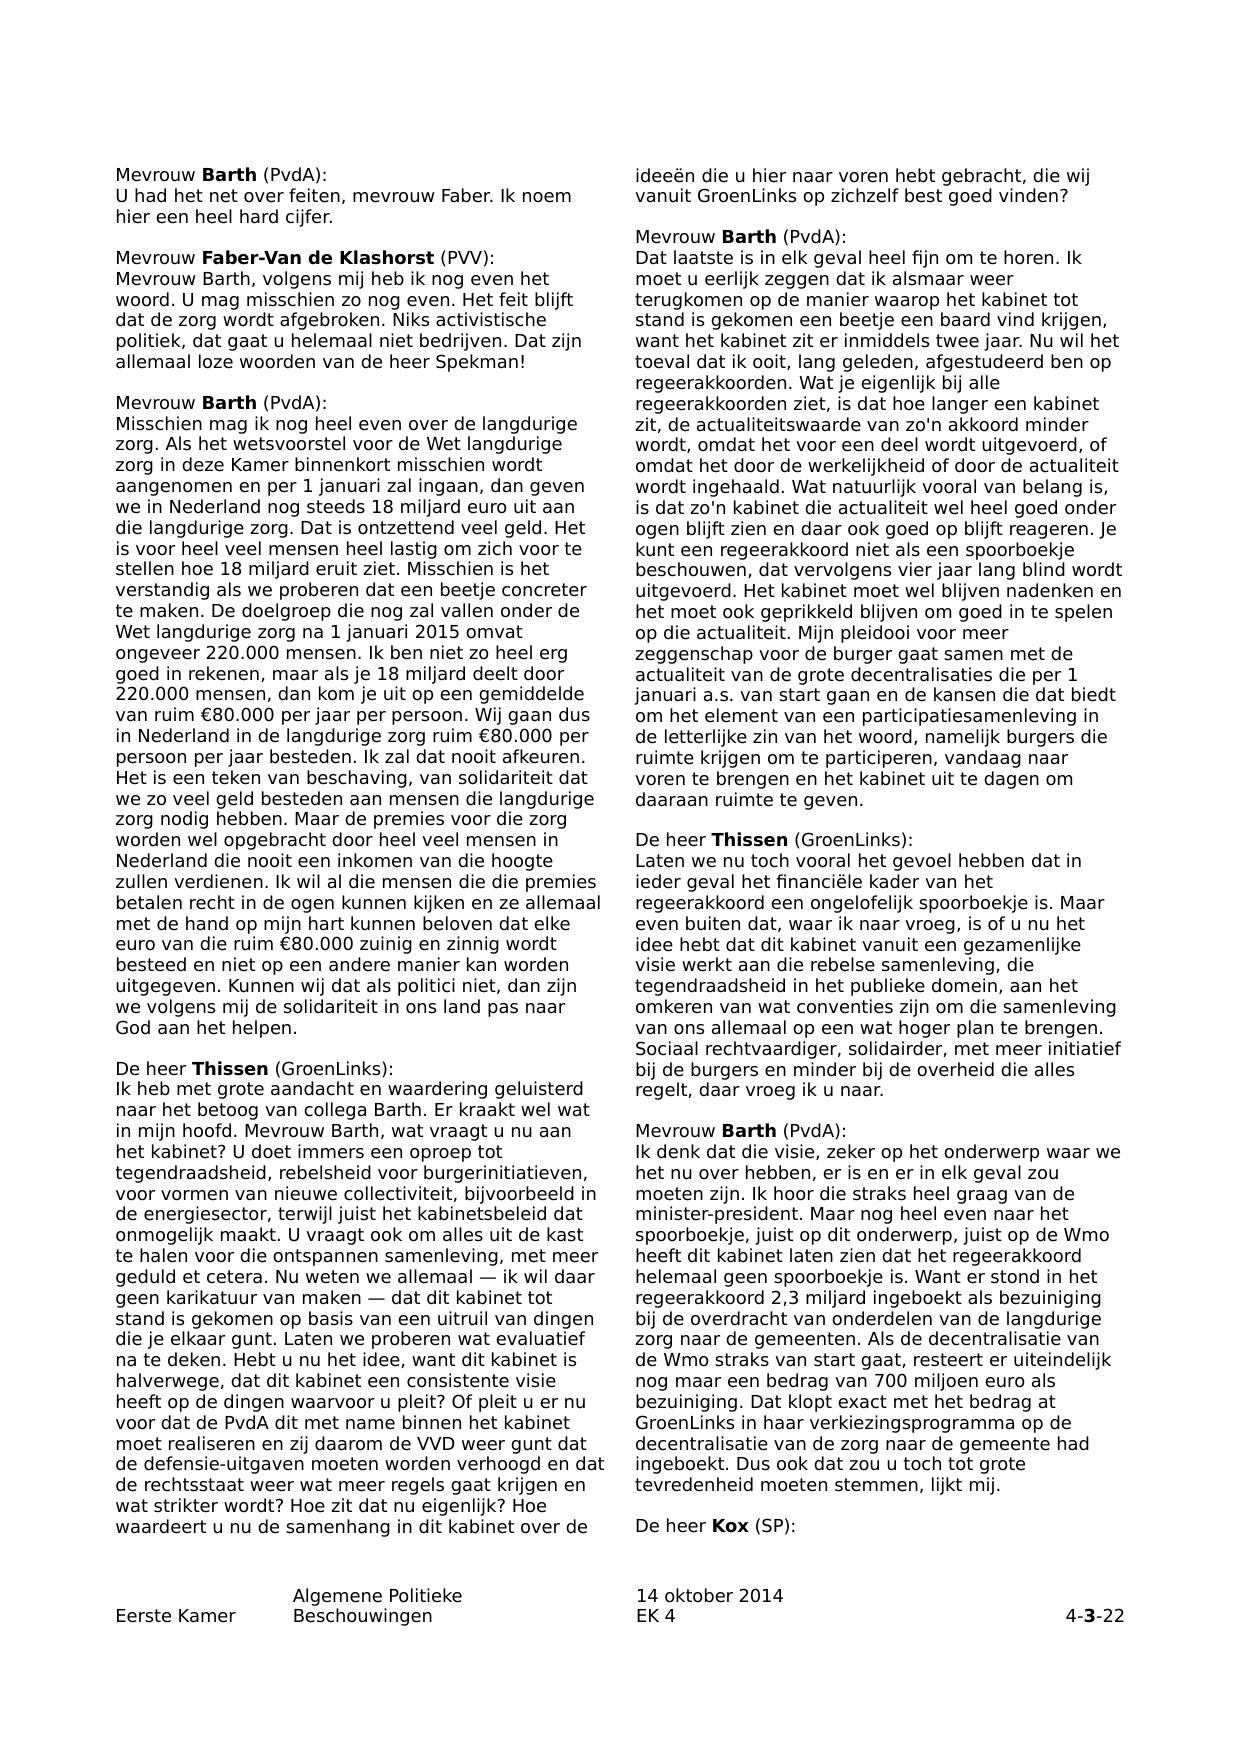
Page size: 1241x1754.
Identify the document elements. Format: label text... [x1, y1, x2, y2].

text Laten we nu toch vooral het gevoel hebben dat in ieder geval het financiële kader van het regeerakkoord een ongelofelijk spoorboekje is. Maar even buiten dat, waar ik naar vroeg, is of u nu het idee hebt dat dit kabinet vanuit een gezamenlijke visie werkt aan die rebelse samenleving, die tegendraadsheid in het publieke domein, aan het omkeren van wat conventies zijn om die samenleving van ons allemaal op een wat hoger plan te brengen. Sociaal rechtvaardiger, solidairder, met meer initiatief bij de burgers en minder bij de overheid die alles regelt, daar vroeg ik u naar. [635, 851, 1125, 1101]
text De heer Thissen (GroenLinks): [635, 830, 1125, 851]
text Mevrouw Barth (PvdA): [115, 393, 605, 413]
text U had het net over feiten, mevrouw Faber. Ik noem hier een heel hard cijfer. [115, 186, 605, 228]
text Ik heb met grote aandacht en waardering geluisterd naar het betoog van collega Barth. Er kraakt wel wat in mijn hoofd. Mevrouw Barth, wat vraagt u nu aan het kabinet? U doet immers een oproep tot tegendraadsheid, rebelsheid voor burgerinitiatieven, voor vormen van nieuwe collectiviteit, bijvoorbeeld in de energiesector, terwijl juist het kabinetsbeleid dat onmogelijk maakt. U vraagt ook om alles uit de kast te halen voor die ontspannen samenleving, met meer geduld et cetera. Nu weten we allemaal — ik wil daar geen karikatuur van maken — dat dit kabinet tot stand is gekomen op basis van een uitruil van dingen die je elkaar gunt. Laten we proberen wat evaluatief na te deken. Hebt u nu het idee, want dit kabinet is halverwege, dat dit kabinet een consistente visie heeft op de dingen waarvoor u pleit? Of pleit u er nu voor dat de PvdA dit met name binnen het kabinet moet realiseren en zij daarom de VVD weer gunt dat de defensie-uitgaven moeten worden verhoogd en dat de rechtsstaat weer wat meer regels gaat krijgen en wat strikter wordt? Hoe zit dat nu eigenlijk? Hoe waardeert u nu de samenhang in dit kabinet over de [115, 1079, 605, 1537]
text Mevrouw Barth, volgens mij heb ik nog even het woord. U mag misschien zo nog even. Het feit blijft dat de zorg wordt afgebroken. Niks activistische politiek, dat gaat u helemaal niet bedrijven. Dat zijn allemaal loze woorden van de heer Spekman! [115, 268, 605, 373]
text Ik denk dat die visie, zeker op het onderwerp waar we het nu over hebben, er is en er in elk geval zou moeten zijn. Ik hoor die straks heel graag van de minister-president. Maar nog heel even naar het spoorboekje, juist op dit onderwerp, juist op de Wmo heeft dit kabinet laten zien dat het regeerakkoord helemaal geen spoorboekje is. Want er stond in het regeerakkoord 2,3 miljard ingeboekt als bezuiniging bij de overdracht van onderdelen van de langdurige zorg naar de gemeenten. Als de decentralisatie van de Wmo straks van start gaat, resteert er uiteindelijk nog maar een bedrag van 700 miljoen euro als bezuiniging. Dat klopt exact met het bedrag at GroenLinks in haar verkiezingsprogramma op de decentralisatie van de zorg naar de gemeente had ingeboekt. Dus ook dat zou u toch tot grote tevredenheid moeten stemmen, lijkt mij. [635, 1142, 1125, 1496]
text Misschien mag ik nog heel even over de langdurige zorg. Als het wetsvoorstel voor de Wet langdurige zorg in deze Kamer binnenkort misschien wordt aangenomen en per 1 januari zal ingaan, dan geven we in Nederland nog steeds 18 miljard euro uit aan die langdurige zorg. Dat is ontzettend veel geld. Het is voor heel veel mensen heel lastig om zich voor te stellen hoe 18 miljard eruit ziet. Misschien is het verstandig als we proberen dat een beetje concreter te maken. De doelgroep die nog zal vallen onder de Wet langdurige zorg na 1 januari 2015 omvat ongeveer 220.000 mensen. Ik ben niet zo heel erg goed in rekenen, maar als je 18 miljard deelt door 220.000 mensen, dan kom je uit op een gemiddelde van ruim €80.000 per jaar per persoon. Wij gaan dus in Nederland in de langdurige zorg ruim €80.000 per persoon per jaar besteden. Ik zal dat nooit afkeuren. Het is een teken van beschaving, van solidariteit dat we zo veel geld besteden aan mensen die langdurige zorg nodig hebben. Maar de premies voor die zorg worden wel opgebracht door heel veel mensen in Nederland die nooit een inkomen van die hoogte zullen verdienen. Ik wil al die mensen die die premies betalen recht in de ogen kunnen kijken en ze allemaal met de hand op mijn hart kunnen beloven dat elke euro van die ruim €80.000 zuinig en zinnig wordt besteed en niet op een andere manier kan worden uitgegeven. Kunnen wij dat als politici niet, dan zijn we volgens mij de solidariteit in ons land pas naar God aan het helpen. [115, 413, 605, 1038]
text ideeën die u hier naar voren hebt gebracht, die wij vanuit GroenLinks op zichzelf best goed vinden? [635, 165, 1125, 207]
text Mevrouw Faber-Van de Klashorst (PVV): [115, 248, 605, 268]
text Dat laatste is in elk geval heel fijn om te horen. Ik moet u eerlijk zeggen dat ik alsmaar weer terugkomen op de manier waarop het kabinet tot stand is gekomen een beetje een baard vind krijgen, want het kabinet zit er inmiddels twee jaar. Nu wil het toeval dat ik ooit, lang geleden, afgestudeerd ben op regeerakkoorden. Wat je eigenlijk bij alle regeerakkoorden ziet, is dat hoe langer een kabinet zit, de actualiteitswaarde van zo'n akkoord minder wordt, omdat het voor een deel wordt uitgevoerd, of omdat het door de werkelijkheid of door de actualiteit wordt ingehaald. Wat natuurlijk vooral van belang is, is dat zo'n kabinet die actualiteit wel heel goed onder ogen blijft zien en daar ook goed op blijft reageren. Je kunt een regeerakkoord niet als een spoorboekje beschouwen, dat vervolgens vier jaar lang blind wordt uitgevoerd. Het kabinet moet wel blijven nadenken en het moet ook geprikkeld blijven om goed in te spelen op die actualiteit. Mijn pleidooi voor meer zeggenschap voor de burger gaat samen met de actualiteit van de grote decentralisaties die per 1 januari a.s. van start gaan en de kansen die dat biedt om het element van een participatiesamenleving in de letterlijke zin van het woord, namelijk burgers die ruimte krijgen om te participeren, vandaag naar voren te brengen en het kabinet uit te dagen om daaraan ruimte te geven. [635, 248, 1125, 810]
text Mevrouw Barth (PvdA): [635, 227, 1125, 248]
text Mevrouw Barth (PvdA): [115, 165, 605, 186]
text De heer Kox (SP): [635, 1516, 1125, 1537]
text De heer Thissen (GroenLinks): [115, 1058, 605, 1079]
text Mevrouw Barth (PvdA): [635, 1121, 1125, 1142]
